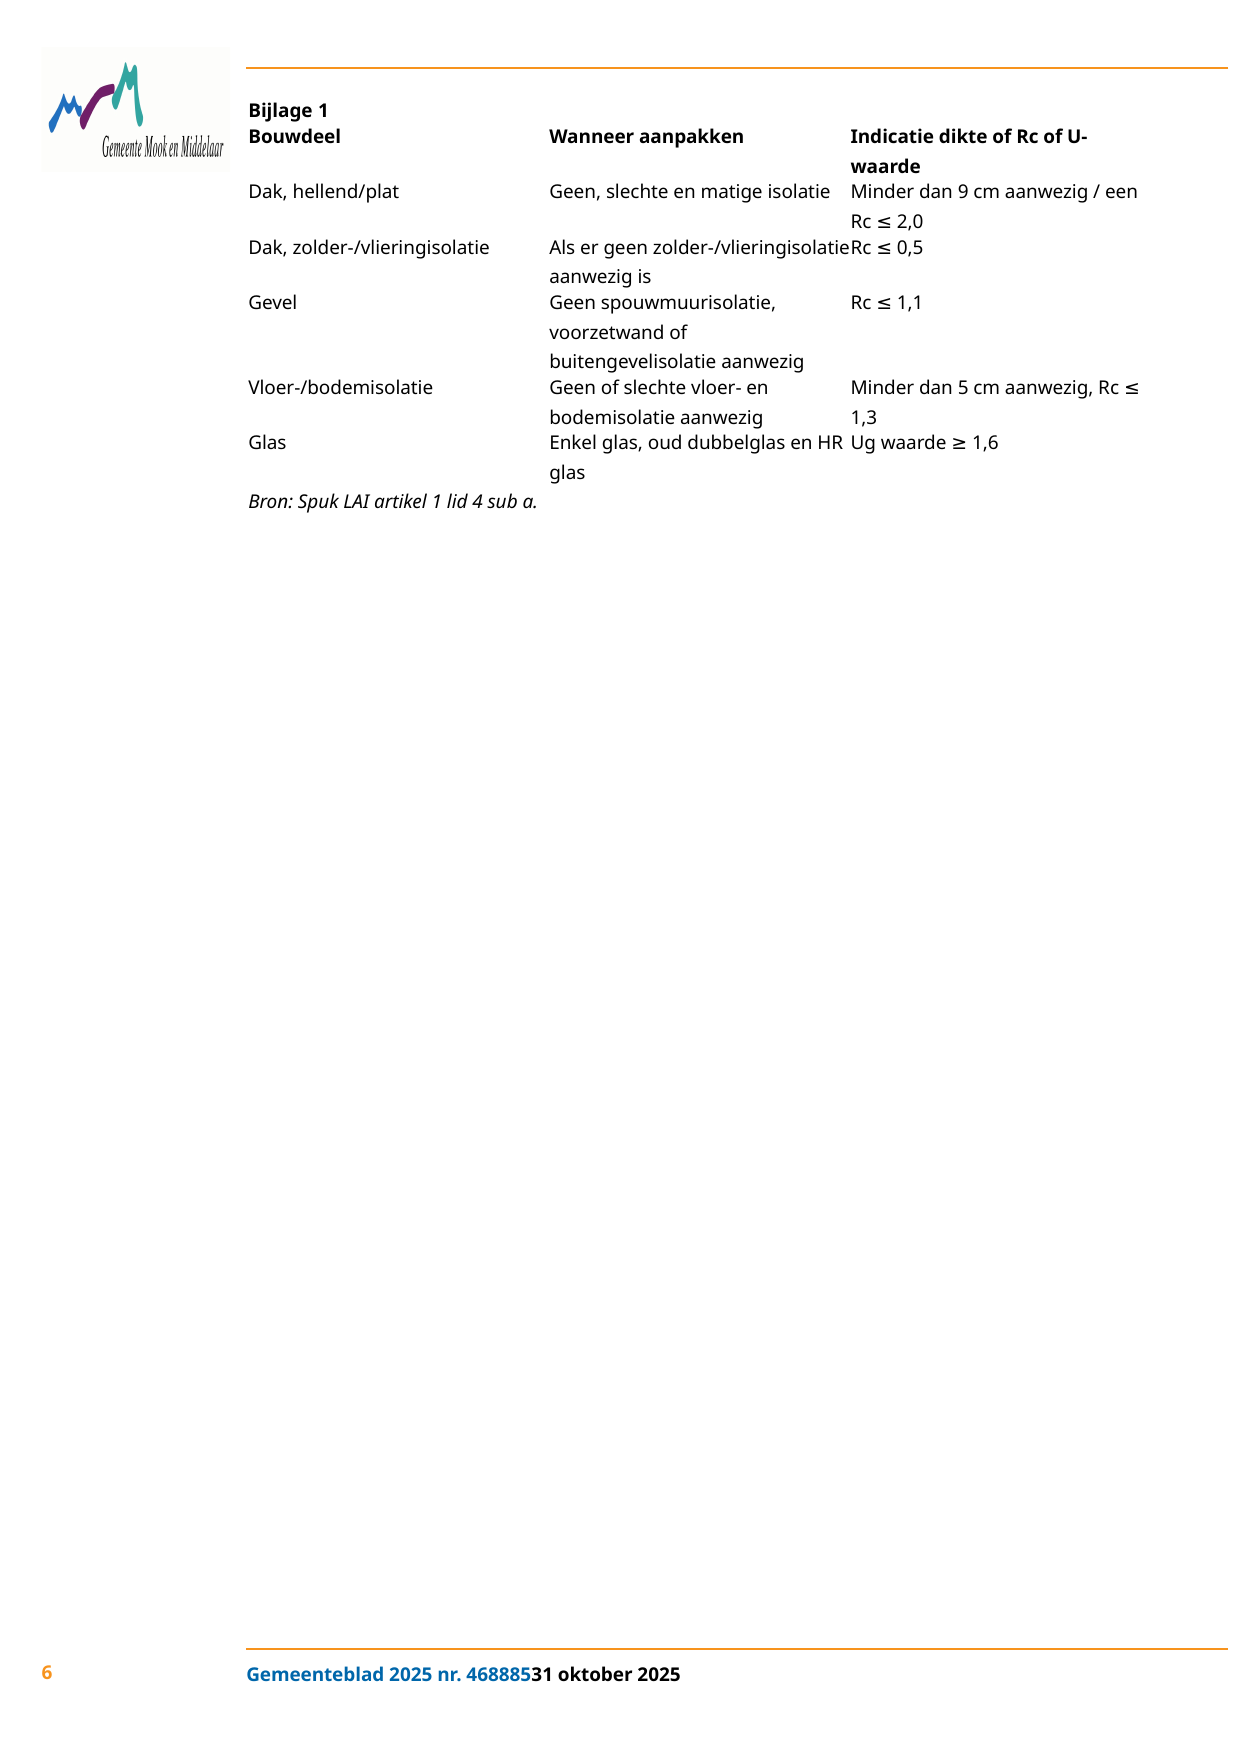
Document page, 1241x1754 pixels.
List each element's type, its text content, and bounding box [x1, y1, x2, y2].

table_header Wanneer aanpakken [549, 124, 850, 179]
table_cell Enkel glas, oud dubbelglas en HR glas [549, 430, 850, 485]
table_cell Glas [248, 430, 549, 485]
table_cell Rc ≤ 0,5 [850, 234, 1152, 289]
picture [41, 47, 231, 172]
table_cell Rc ≤ 1,1 [850, 289, 1152, 374]
table_header Indicatie dikte of Rc of U-waarde [850, 124, 1152, 179]
table_cell Gevel [248, 289, 549, 374]
table_cell Dak, hellend/plat [248, 179, 549, 234]
table_cell Geen of slechte vloer- en bodemisolatie aanwezig [549, 374, 850, 429]
text Bron: Spuk LAI artikel 1 lid 4 sub a. [248, 488, 1152, 514]
table_cell Als er geen zolder-/vlieringisolatie aanwezig is [549, 234, 850, 289]
text Bijlage 1 [248, 95, 1152, 123]
table_cell Ug waarde ≥ 1,6 [850, 430, 1152, 485]
table_header Bouwdeel [248, 124, 549, 179]
table_cell Geen, slechte en matige isolatie [549, 179, 850, 234]
table_cell Minder dan 5 cm aanwezig, Rc ≤ 1,3 [850, 374, 1152, 429]
table_cell Geen spouwmuurisolatie, voorzetwand of buitengevelisolatie aanwezig [549, 289, 850, 374]
table_cell Vloer-/bodemisolatie [248, 374, 549, 429]
table_cell Minder dan 9 cm aanwezig / een Rc ≤ 2,0 [850, 179, 1152, 234]
table_cell Dak, zolder-/vlieringisolatie [248, 234, 549, 289]
